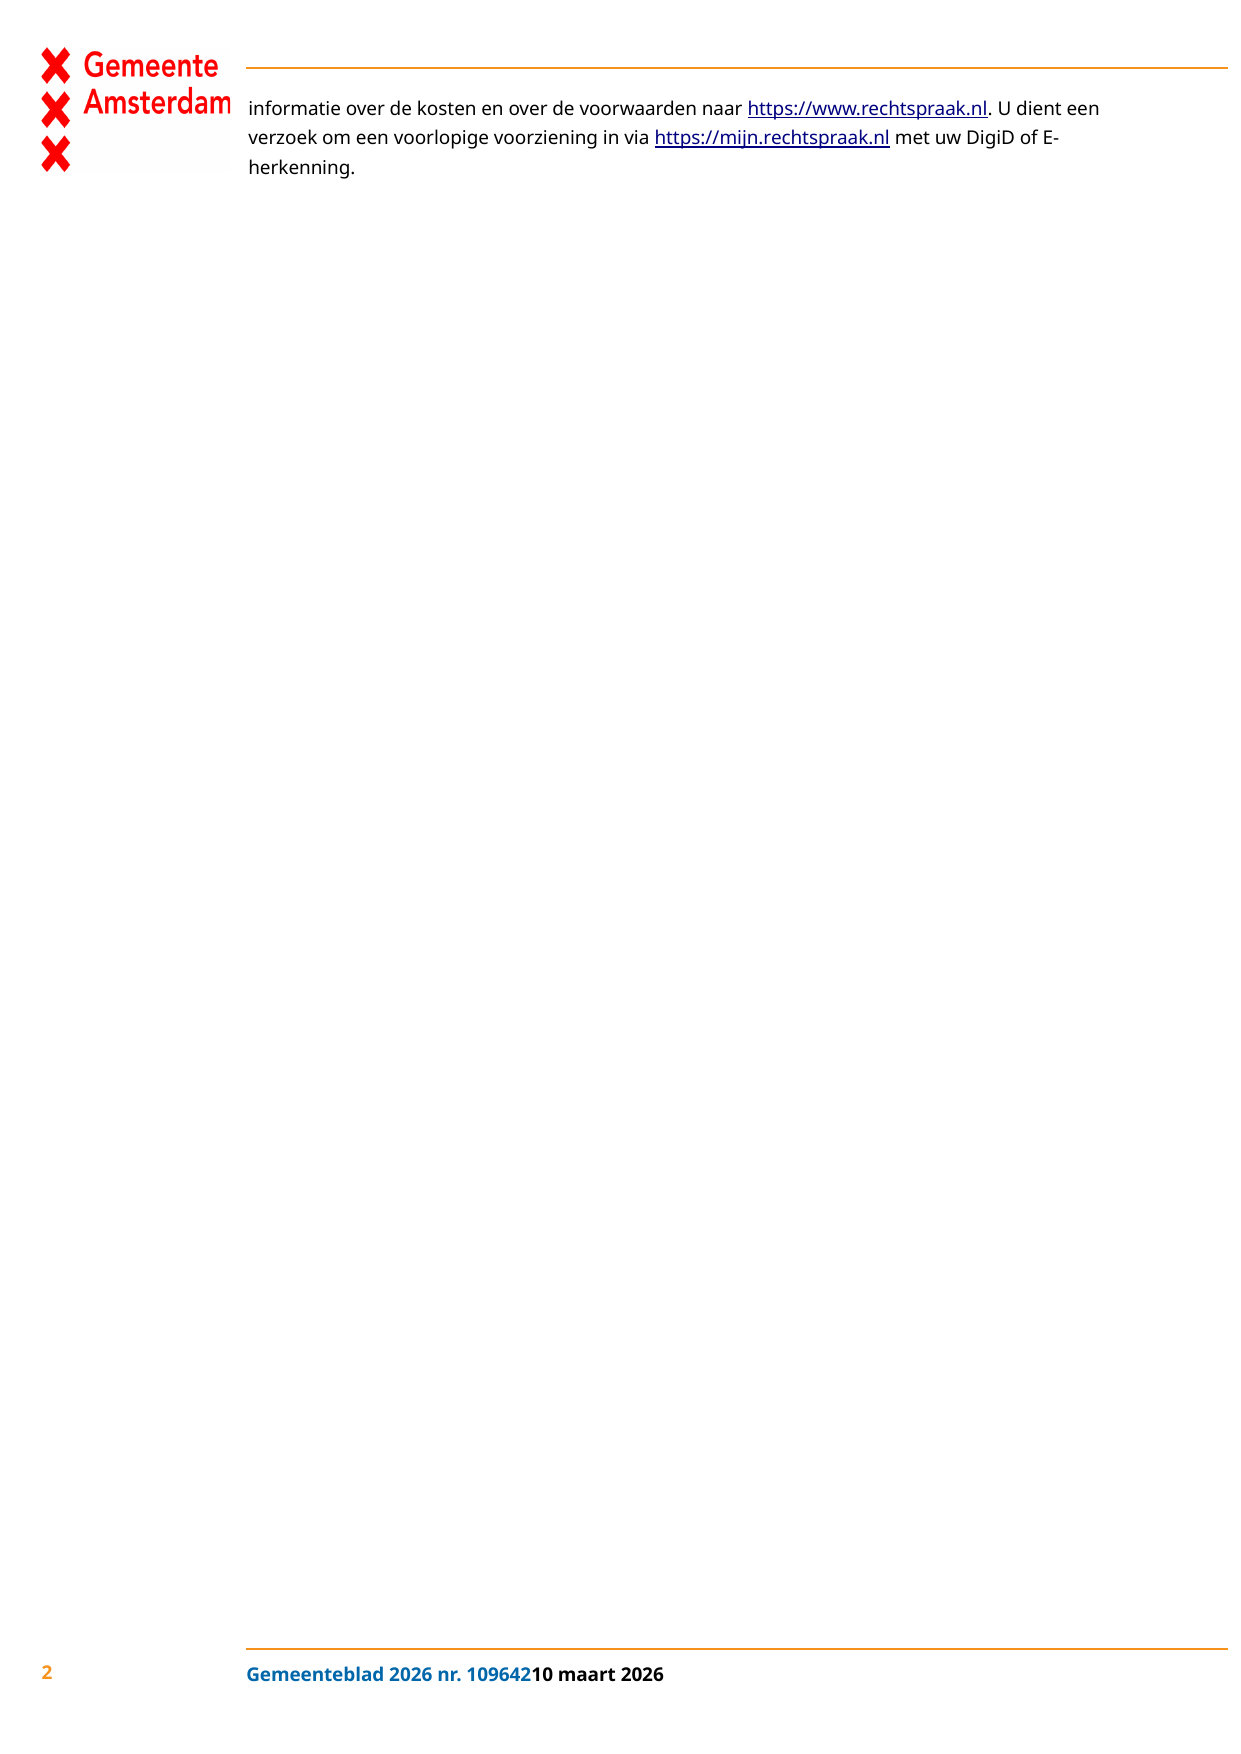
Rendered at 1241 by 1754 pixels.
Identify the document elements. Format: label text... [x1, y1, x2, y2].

text informatie over de kosten en over de voorwaarden naar https://www.rechtspraak.nl. U dient een verzoek om een voorlopige voorziening in via https://mijn.rechtspraak.nl met uw DigiD of E-herkenning. [248, 95, 1152, 180]
picture [41, 47, 231, 172]
